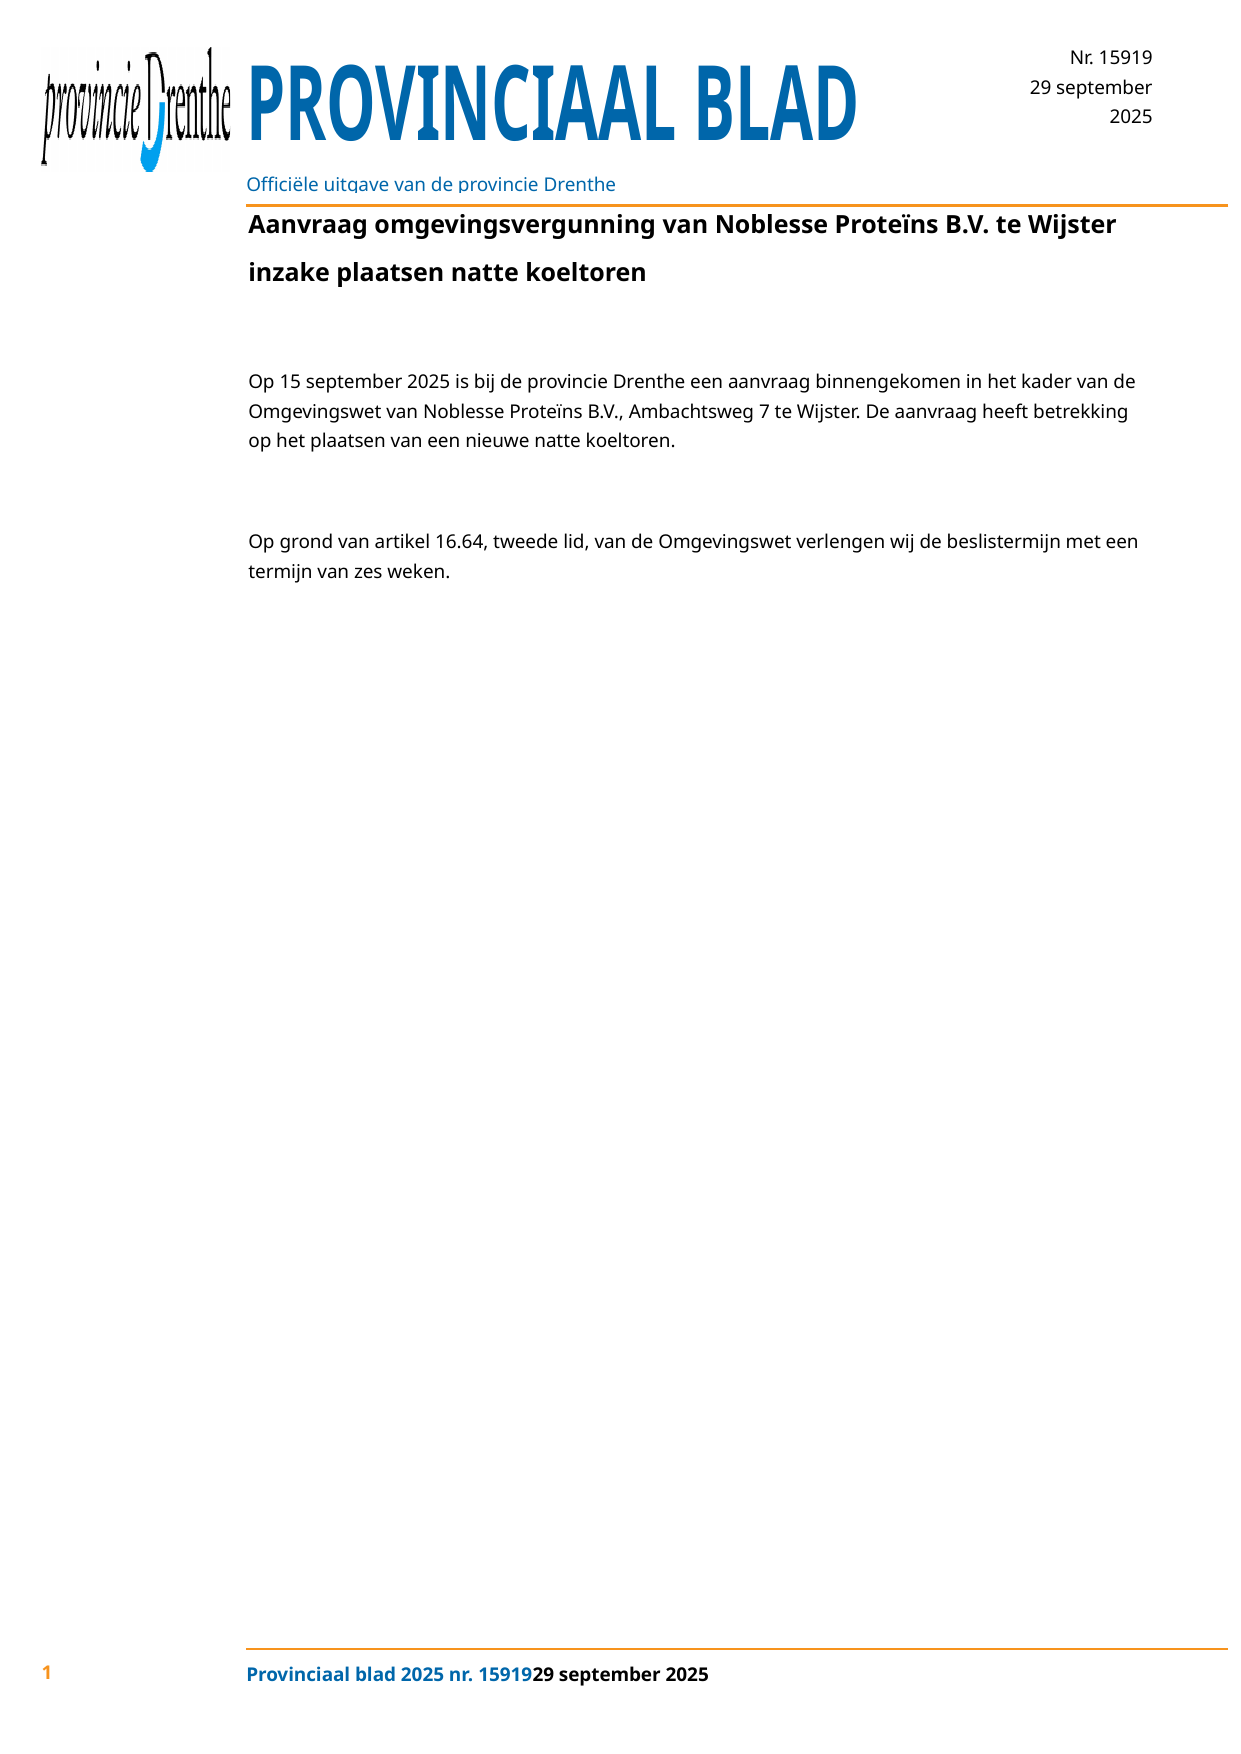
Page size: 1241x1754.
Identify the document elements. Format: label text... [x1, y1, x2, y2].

text Op 15 september 2025 is bij de provincie Drenthe een aanvraag binnengekomen in het kader van de Omgevingswet van Noblesse Proteïns B.V., Ambachtsweg 7 te Wijster. De aanvraag heeft betrekking op het plaatsen van een nieuwe natte koeltoren. [248, 368, 1152, 453]
text Op grond van artikel 16.64, tweede lid, van de Omgevingswet verlengen wij de beslistermijn met een termijn van zes weken. [248, 528, 1152, 584]
picture [41, 47, 231, 172]
text Aanvraag omgevingsvergunning van Noblesse Proteïns B.V. te Wijster inzake plaatsen natte koeltoren [248, 207, 1152, 288]
